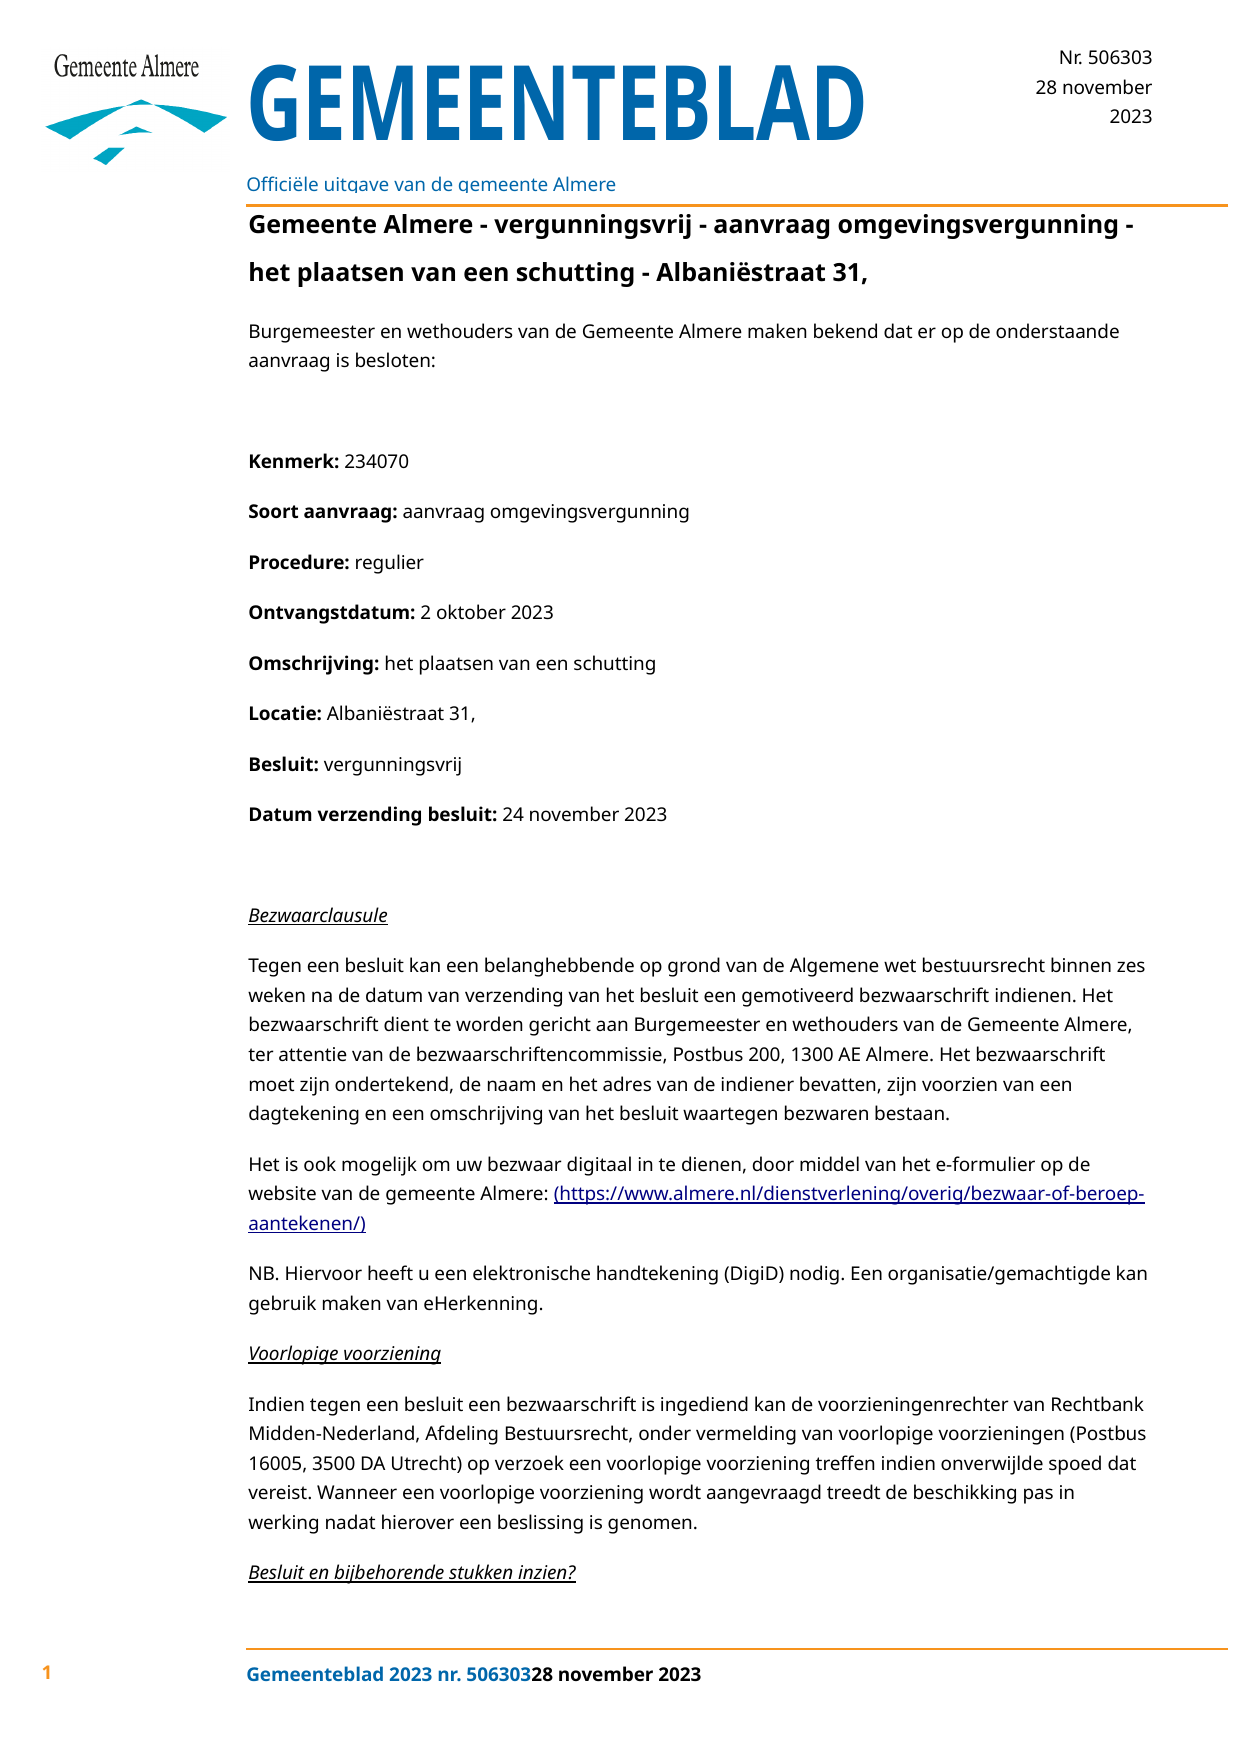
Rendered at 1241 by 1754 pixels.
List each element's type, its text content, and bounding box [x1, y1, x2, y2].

text Voorlopige voorziening [248, 1340, 1152, 1366]
text Ontvangstdatum: 2 oktober 2023 [248, 599, 1152, 625]
text Gemeente Almere - vergunningsvrij - aanvraag omgevingsvergunning - het plaatsen van een schutting - Albaniëstraat 31, [248, 207, 1152, 288]
picture [41, 47, 231, 172]
text Kenmerk: 234070 [248, 448, 1152, 474]
text Datum verzending besluit: 24 november 2023 [248, 801, 1152, 827]
text Tegen een besluit kan een belanghebbende op grond van de Algemene wet bestuursrecht binnen zes weken na de datum van verzending van het besluit een gemotiveerd bezwaarschrift indienen. Het bezwaarschrift dient te worden gericht aan Burgemeester en wethouders van de Gemeente Almere, ter attentie van de bezwaarschriftencommissie, Postbus 200, 1300 AE Almere. Het bezwaarschrift moet zijn ondertekend, de naam en het adres van de indiener bevatten, zijn voorzien van een dagtekening en een omschrijving van het besluit waartegen bezwaren bestaan. [248, 952, 1152, 1126]
text Besluit en bijbehorende stukken inzien? [248, 1559, 1152, 1585]
text NB. Hiervoor heeft u een elektronische handtekening (DigiD) nodig. Een organisatie/gemachtigde kan gebruik maken van eHerkenning. [248, 1260, 1152, 1316]
text Soort aanvraag: aanvraag omgevingsvergunning [248, 499, 1152, 524]
text Besluit: vergunningsvrij [248, 751, 1152, 777]
text Bezwaarclausule [248, 902, 1152, 928]
text Burgemeester en wethouders van de Gemeente Almere maken bekend dat er op de onderstaande aanvraag is besloten: [248, 318, 1152, 373]
text Omschrijving: het plaatsen van een schutting [248, 650, 1152, 676]
text Indien tegen een besluit een bezwaarschrift is ingediend kan de voorzieningenrechter van Rechtbank Midden-Nederland, Afdeling Bestuursrecht, onder vermelding van voorlopige voorzieningen (Postbus 16005, 3500 DA Utrecht) op verzoek een voorlopige voorziening treffen indien onverwijlde spoed dat vereist. Wanneer een voorlopige voorziening wordt aangevraagd treedt de beschikking pas in werking nadat hierover een beslissing is genomen. [248, 1391, 1152, 1535]
text Locatie: Albaniëstraat 31, [248, 700, 1152, 726]
text Procedure: regulier [248, 549, 1152, 575]
text Het is ook mogelijk om uw bezwaar digitaal in te dienen, door middel van het e-formulier op de website van de gemeente Almere: (https://www.almere.nl/dienstverlening/overig/bezwaar-of-beroep-aantekenen/) [248, 1151, 1152, 1236]
